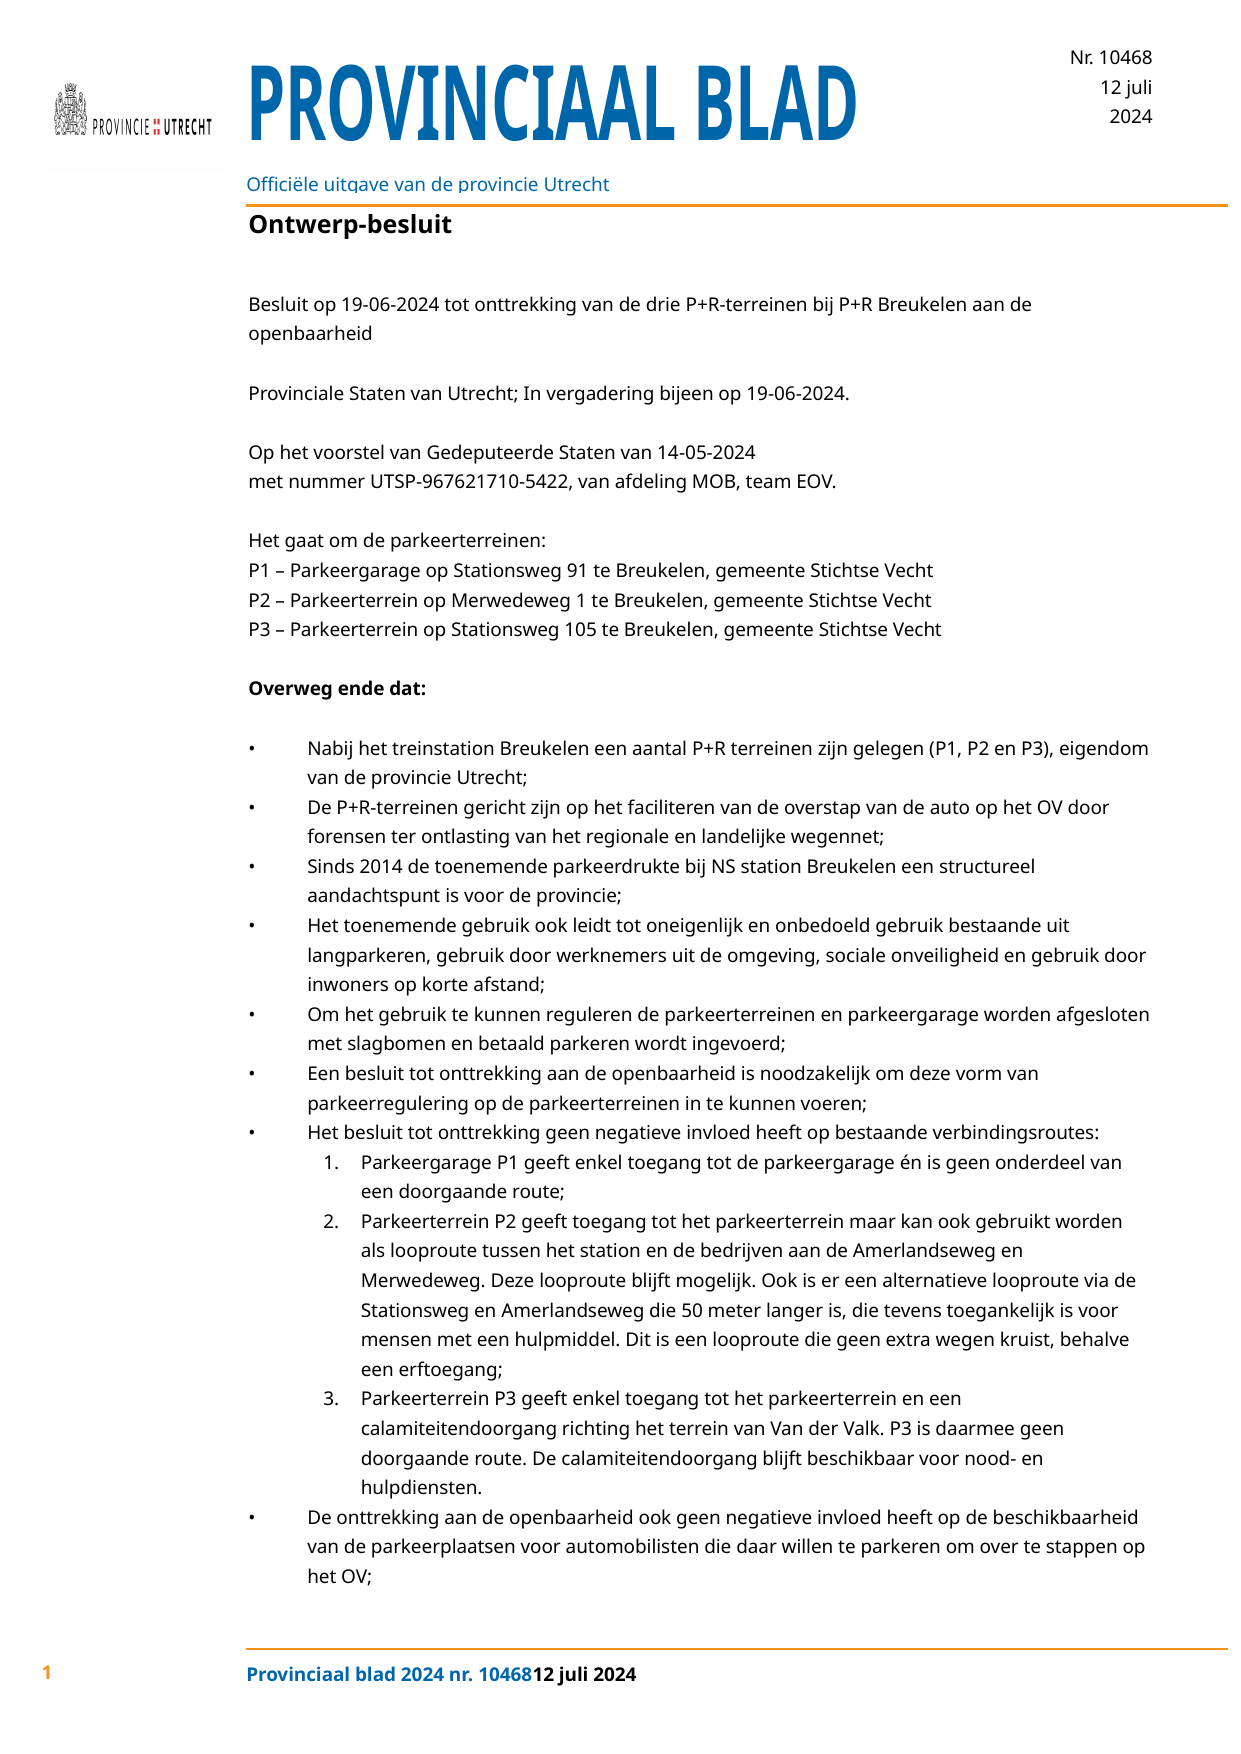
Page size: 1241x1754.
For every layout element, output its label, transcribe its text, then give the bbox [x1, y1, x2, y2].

list Parkeergarage P1 geeft enkel toegang tot de parkeergarage én is geen onderdeel van een doorgaande route; [323, 1149, 1152, 1204]
list Het besluit tot onttrekking geen negatieve invloed heeft op bestaande verbindingsroutes: [248, 1119, 1152, 1145]
text Provinciale Staten van Utrecht; In vergadering bijeen op 19‑06‑2024. [248, 380, 1152, 406]
text Overweg ende dat: [248, 676, 1152, 701]
list Parkeerterrein P2 geeft toegang tot het parkeerterrein maar kan ook gebruikt worden als looproute tussen het station en de bedrijven aan de Amerlandseweg en Merwedeweg. Deze looproute blijft mogelijk. Ook is er een alternatieve looproute via de Stationsweg en Amerlandseweg die 50 meter langer is, die tevens toegankelijk is voor mensen met een hulpmiddel. Dit is een looproute die geen extra wegen kruist, behalve een erftoegang; [323, 1208, 1152, 1382]
text Besluit op 19‑06‑2024 tot onttrekking van de drie P+R-terreinen bij P+R Breukelen aan de openbaarheid [248, 291, 1152, 346]
list Het toenemende gebruik ook leidt tot oneigenlijk en onbedoeld gebruik bestaande uit langparkeren, gebruik door werknemers uit de omgeving, sociale onveiligheid en gebruik door inwoners op korte afstand; [248, 912, 1152, 997]
text Het gaat om de parkeerterreinen: [248, 528, 1152, 553]
list Sinds 2014 de toenemende parkeerdrukte bij NS station Breukelen een structureel aandachtspunt is voor de provincie; [248, 853, 1152, 908]
text Ontwerp-besluit [248, 207, 1152, 241]
text P1 – Parkeergarage op Stationsweg 91 te Breukelen, gemeente Stichtse Vecht [248, 557, 1152, 583]
list De onttrekking aan de openbaarheid ook geen negatieve invloed heeft op de beschikbaarheid van de parkeerplaatsen voor automobilisten die daar willen te parkeren om over te stappen op het OV; [248, 1504, 1152, 1589]
list Nabij het treinstation Breukelen een aantal P+R terreinen zijn gelegen (P1, P2 en P3), eigendom van de provincie Utrecht; [248, 735, 1152, 790]
list Parkeerterrein P3 geeft enkel toegang tot het parkeerterrein en een calamiteitendoorgang richting het terrein van Van der Valk. P3 is daarmee geen doorgaande route. De calamiteitendoorgang blijft beschikbaar voor nood- en hulpdiensten. [323, 1386, 1152, 1500]
list Om het gebruik te kunnen reguleren de parkeerterreinen en parkeergarage worden afgesloten met slagbomen en betaald parkeren wordt ingevoerd; [248, 1001, 1152, 1056]
list De P+R-terreinen gericht zijn op het faciliteren van de overstap van de auto op het OV door forensen ter ontlasting van het regionale en landelijke wegennet; [248, 794, 1152, 849]
picture [41, 47, 231, 172]
text met nummer UTSP-967621710-5422, van afdeling MOB, team EOV. [248, 468, 1152, 494]
list Een besluit tot onttrekking aan de openbaarheid is noodzakelijk om deze vorm van parkeerregulering op de parkeerterreinen in te kunnen voeren; [248, 1060, 1152, 1116]
text P3 – Parkeerterrein op Stationsweg 105 te Breukelen, gemeente Stichtse Vecht [248, 616, 1152, 642]
text Op het voorstel van Gedeputeerde Staten van 14‑05‑2024 [248, 439, 1152, 465]
text P2 – Parkeerterrein op Merwedeweg 1 te Breukelen, gemeente Stichtse Vecht [248, 587, 1152, 613]
